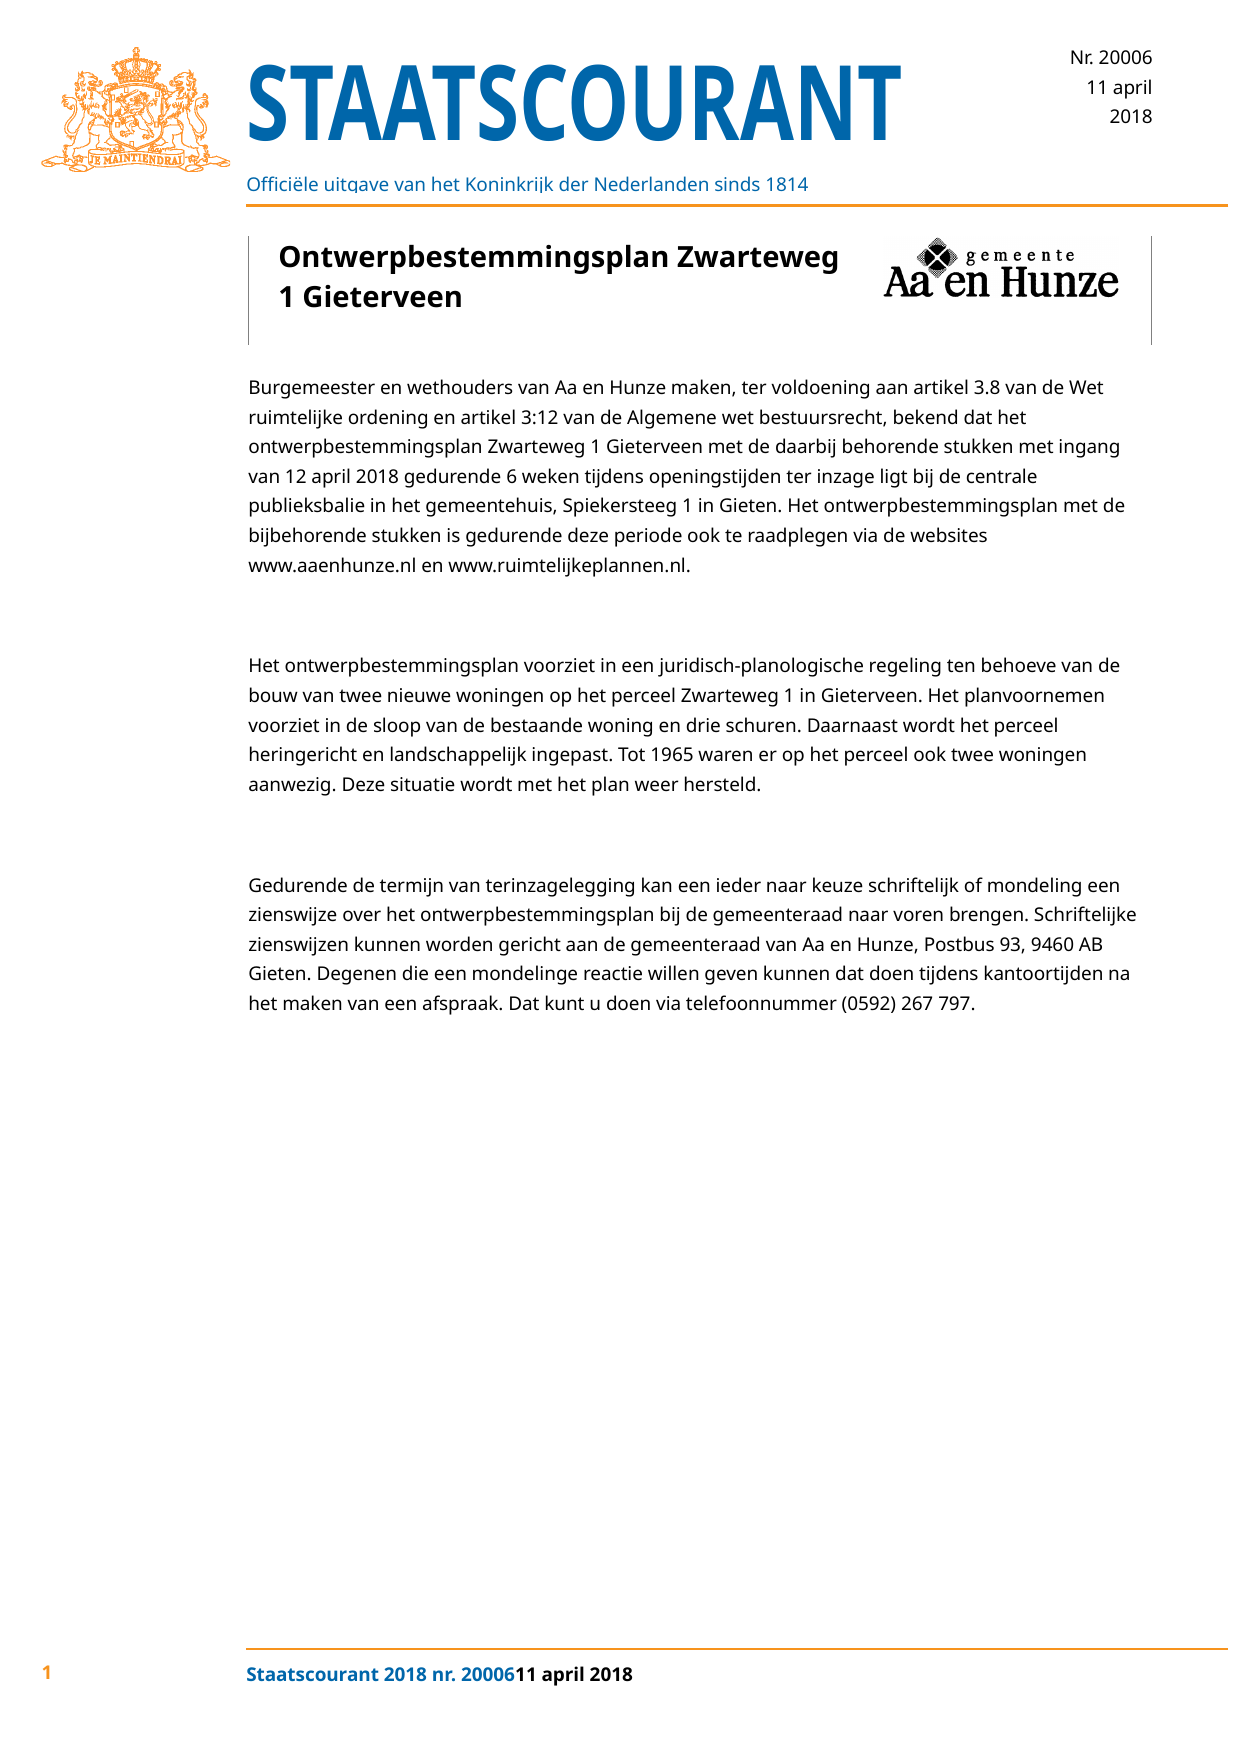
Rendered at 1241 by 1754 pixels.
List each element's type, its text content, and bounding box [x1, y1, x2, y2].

picture [41, 47, 231, 172]
table_header [850, 236, 1151, 345]
picture [882, 236, 1119, 298]
text Het ontwerpbestemmingsplan voorziet in een juridisch-planologische regeling ten behoeve van de bouw van twee nieuwe woningen op het perceel Zwarteweg 1 in Gieterveen. Het planvoornemen voorziet in de sloop van de bestaande woning en drie schuren. Daarnaast wordt het perceel heringericht en landschappelijk ingepast. Tot 1965 waren er op het perceel ook twee woningen aanwezig. Deze situatie wordt met het plan weer hersteld. [248, 653, 1152, 797]
text Gedurende de termijn van terinzagelegging kan een ieder naar keuze schriftelijk of mondeling een zienswijze over het ontwerpbestemmingsplan bij de gemeenteraad naar voren brengen. Schriftelijke zienswijzen kunnen worden gericht aan de gemeenteraad van Aa en Hunze, Postbus 93, 9460 AB Gieten. Degenen die een mondelinge reactie willen geven kunnen dat doen tijdens kantoortijden na het maken van een afspraak. Dat kunt u doen via telefoonnummer (0592) 267 797. [248, 872, 1152, 1016]
table_header Ontwerpbestemmingsplan Zwarteweg 1 Gieterveen [249, 236, 850, 345]
text Burgemeester en wethouders van Aa en Hunze maken, ter voldoening aan artikel 3.8 van de Wet ruimtelijke ordening en artikel 3:12 van de Algemene wet bestuursrecht, bekend dat het ontwerpbestemmingsplan Zwarteweg 1 Gieterveen met de daarbij behorende stukken met ingang van 12 april 2018 gedurende 6 weken tijdens openingstijden ter inzage ligt bij de centrale publieksbalie in het gemeentehuis, Spiekersteeg 1 in Gieten. Het ontwerpbestemmingsplan met de bijbehorende stukken is gedurende deze periode ook te raadplegen via de websites www.aaenhunze.nl en www.ruimtelijkeplannen.nl. [248, 374, 1152, 577]
